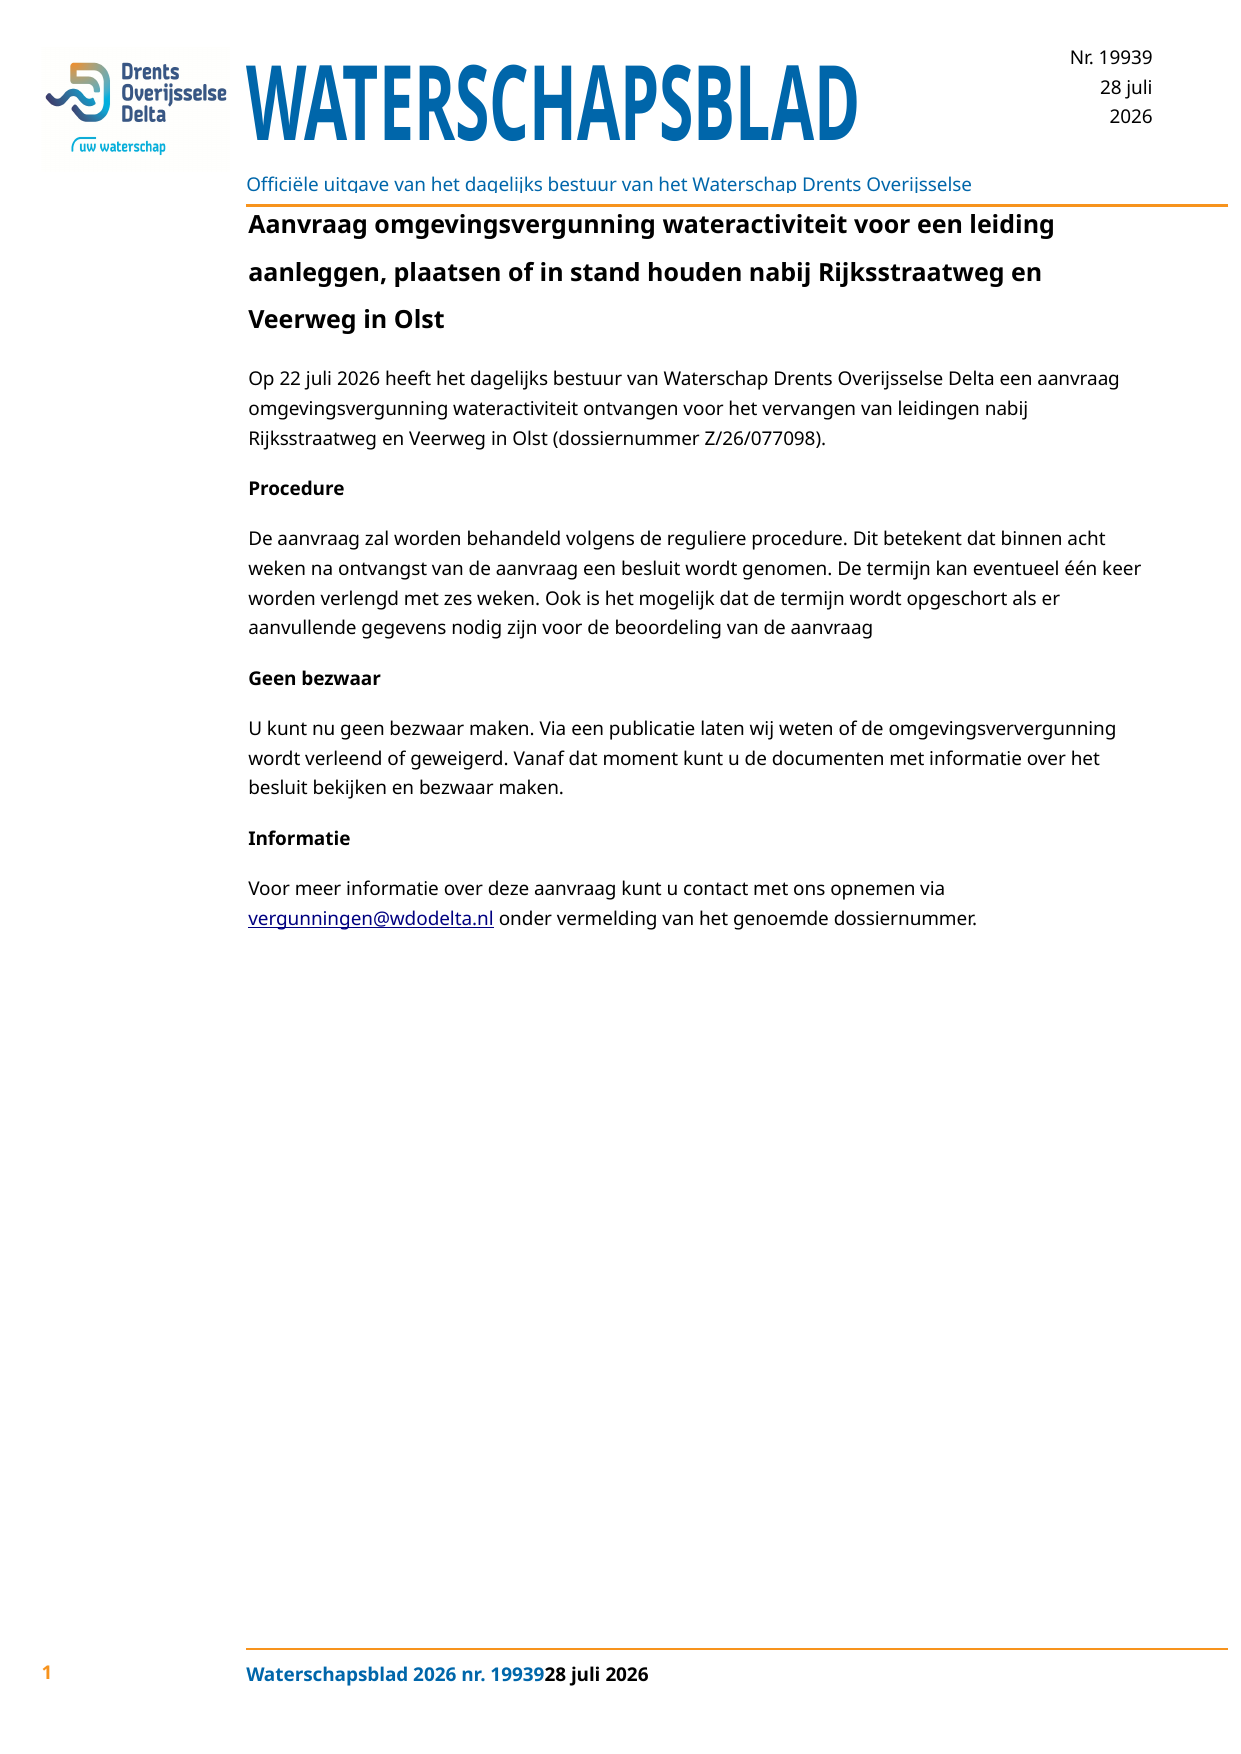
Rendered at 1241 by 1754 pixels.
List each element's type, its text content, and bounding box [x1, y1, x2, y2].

text Op 22 juli 2026 heeft het dagelijks bestuur van Waterschap Drents Overijsselse Delta een aanvraag omgevingsvergunning wateractiviteit ontvangen voor het vervangen van leidingen nabij Rijksstraatweg en Veerweg in Olst (dossiernummer Z/26/077098). [248, 366, 1152, 450]
text De aanvraag zal worden behandeld volgens de reguliere procedure. Dit betekent dat binnen acht weken na ontvangst van de aanvraag een besluit wordt genomen. De termijn kan eventueel één keer worden verlengd met zes weken. Ook is het mogelijk dat de termijn wordt opgeschort als er aanvullende gegevens nodig zijn voor de beoordeling van de aanvraag [248, 526, 1152, 640]
text Voor meer informatie over deze aanvraag kunt u contact met ons opnemen via vergunningen@wdodelta.nl onder vermelding van het genoemde dossiernummer. [248, 875, 1152, 930]
text Aanvraag omgevingsvergunning wateractiviteit voor een leiding aanleggen, plaatsen of in stand houden nabij Rijksstraatweg en Veerweg in Olst [248, 207, 1152, 336]
text Informatie [248, 825, 1152, 850]
text Geen bezwaar [248, 665, 1152, 690]
text Procedure [248, 475, 1152, 501]
text U kunt nu geen bezwaar maken. Via een publicatie laten wij weten of de omgevingsververgunning wordt verleend of geweigerd. Vanaf dat moment kunt u de documenten met informatie over het besluit bekijken en bezwaar maken. [248, 715, 1152, 800]
picture [41, 47, 231, 172]
